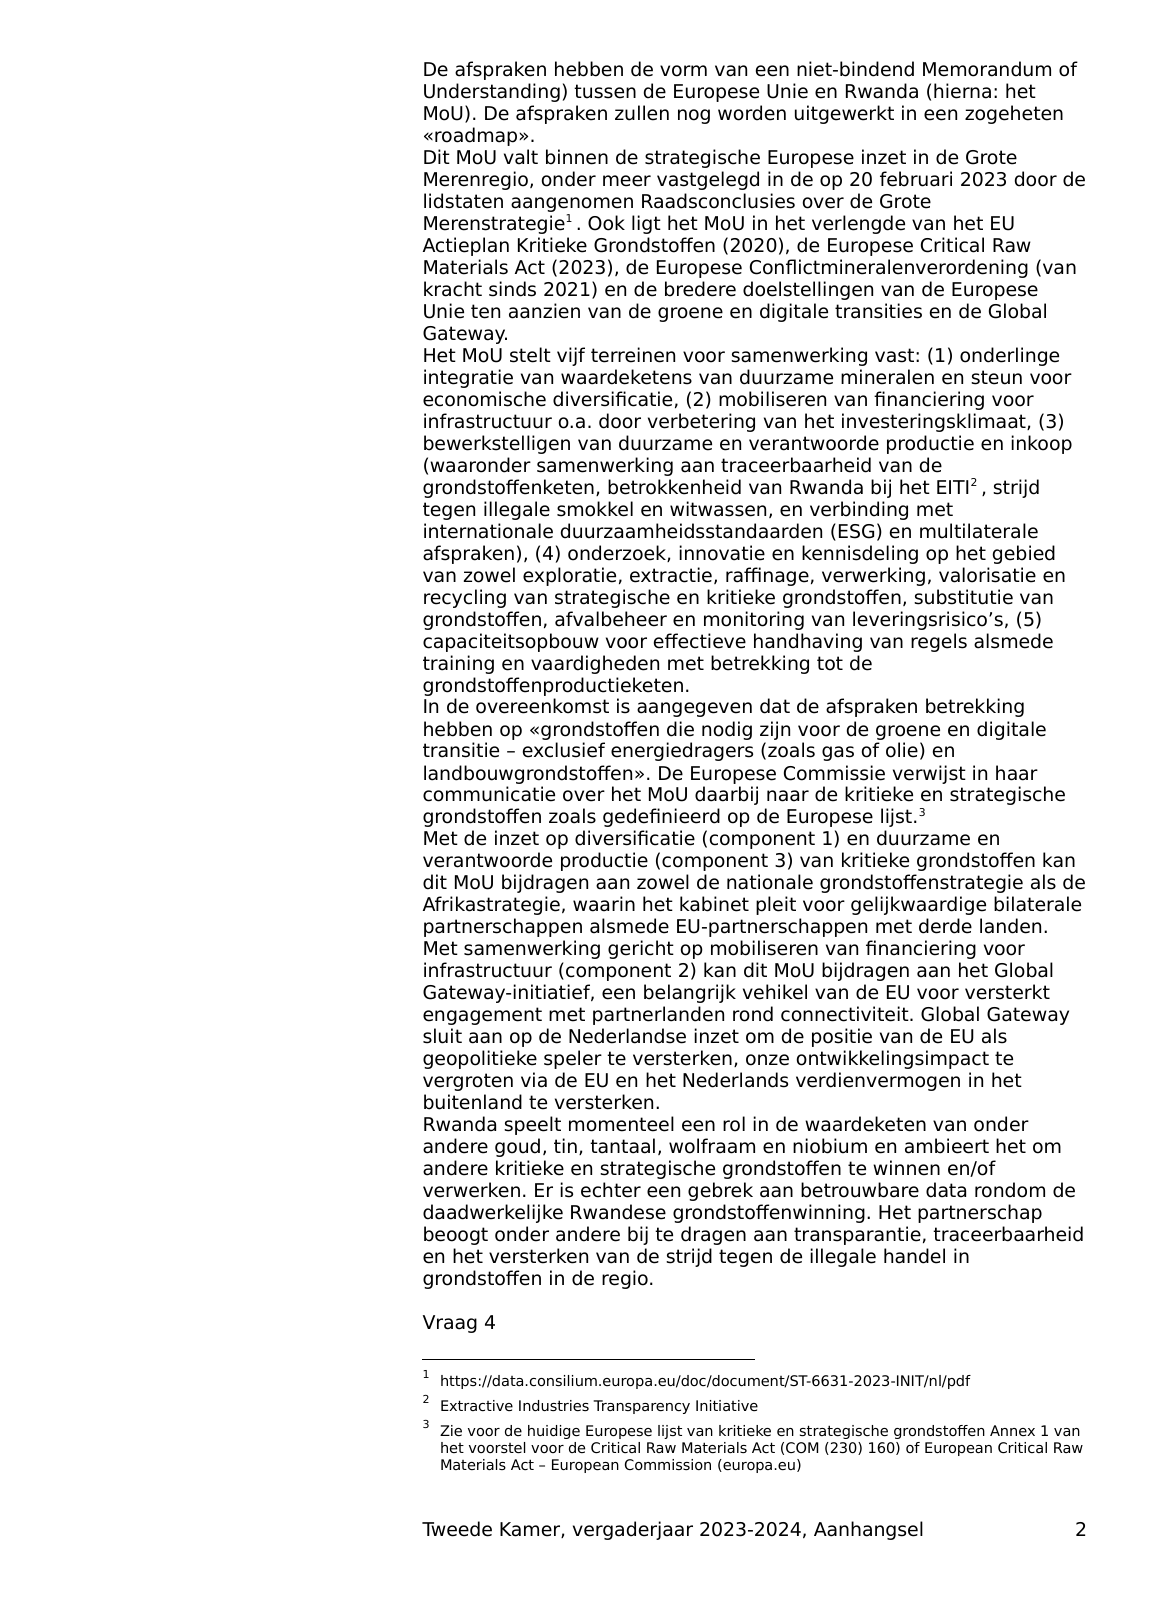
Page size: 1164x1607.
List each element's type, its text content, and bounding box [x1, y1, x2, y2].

text Dit MoU valt binnen de strategische Europese inzet in de Grote Merenregio, onder meer vastgelegd in de op 20 februari 2023 door de lidstaten aangenomen Raadsconclusies over de Grote Merenstrategie. Ook ligt het MoU in het verlengde van het EU Actieplan Kritieke Grondstoffen (2020), de Europese Critical Raw Materials Act (2023), de Europese Conflictmineralenverordening (van kracht sinds 2021) en de bredere doelstellingen van de Europese Unie ten aanzien van de groene en digitale transities en de Global Gateway. [422, 147, 1087, 345]
text Vraag 4 [422, 1312, 1087, 1334]
text Extractive Industries Transparency Initiative [422, 1393, 1087, 1416]
text Zie voor de huidige Europese lijst van kritieke en strategische grondstoffen Annex 1 van het voorstel voor de Critical Raw Materials Act (COM (230) 160) of European Critical Raw Materials Act – European Commission (europa.eu) [422, 1418, 1087, 1474]
text Met de inzet op diversificatie (component 1) en duurzame en verantwoorde productie (component 3) van kritieke grondstoffen kan dit MoU bijdragen aan zowel de nationale grondstoffenstrategie als de Afrikastrategie, waarin het kabinet pleit voor gelijkwaardige bilaterale partnerschappen alsmede EU-partnerschappen met derde landen. Met samenwerking gericht op mobiliseren van financiering voor infrastructuur (component 2) kan dit MoU bijdragen aan het Global Gateway-initiatief, een belangrijk vehikel van de EU voor versterkt engagement met partnerlanden rond connectiviteit. Global Gateway sluit aan op de Nederlandse inzet om de positie van de EU als geopolitieke speler te versterken, onze ontwikkelingsimpact te vergroten via de EU en het Nederlands verdienvermogen in het buitenland te versterken. [422, 828, 1087, 1114]
text De afspraken hebben de vorm van een niet-bindend Memorandum of Understanding) tussen de Europese Unie en Rwanda (hierna: het MoU). De afspraken zullen nog worden uitgewerkt in een zogeheten «roadmap». [422, 59, 1087, 147]
text Rwanda speelt momenteel een rol in de waardeketen van onder andere goud, tin, tantaal, wolfraam en niobium en ambieert het om andere kritieke en strategische grondstoffen te winnen en/of verwerken. Er is echter een gebrek aan betrouwbare data rondom de daadwerkelijke Rwandese grondstoffenwinning. Het partnerschap beoogt onder andere bij te dragen aan transparantie, traceerbaarheid en het versterken van de strijd tegen de illegale handel in grondstoffen in de regio. [422, 1114, 1087, 1290]
text In de overeenkomst is aangegeven dat de afspraken betrekking hebben op «grondstoffen die nodig zijn voor de groene en digitale transitie – exclusief energiedragers (zoals gas of olie) en landbouwgrondstoffen». De Europese Commissie verwijst in haar communicatie over het MoU daarbij naar de kritieke en strategische grondstoffen zoals gedefinieerd op de Europese lijst. [422, 696, 1087, 828]
text Het MoU stelt vijf terreinen voor samenwerking vast: (1) onderlinge integratie van waardeketens van duurzame mineralen en steun voor economische diversificatie, (2) mobiliseren van financiering voor infrastructuur o.a. door verbetering van het investeringsklimaat, (3) bewerkstelligen van duurzame en verantwoorde productie en inkoop (waaronder samenwerking aan traceerbaarheid van de grondstoffenketen, betrokkenheid van Rwanda bij het EITI, strijd tegen illegale smokkel en witwassen, en verbinding met internationale duurzaamheidsstandaarden (ESG) en multilaterale afspraken), (4) onderzoek, innovatie en kennisdeling op het gebied van zowel exploratie, extractie, raffinage, verwerking, valorisatie en recycling van strategische en kritieke grondstoffen, substitutie van grondstoffen, afvalbeheer en monitoring van leveringsrisico’s, (5) capaciteitsopbouw voor effectieve handhaving van regels alsmede training en vaardigheden met betrekking tot de grondstoffenproductieketen. [422, 345, 1087, 696]
text https://data.consilium.europa.eu/doc/document/ST-6631-2023-INIT/nl/pdf [422, 1368, 1087, 1391]
